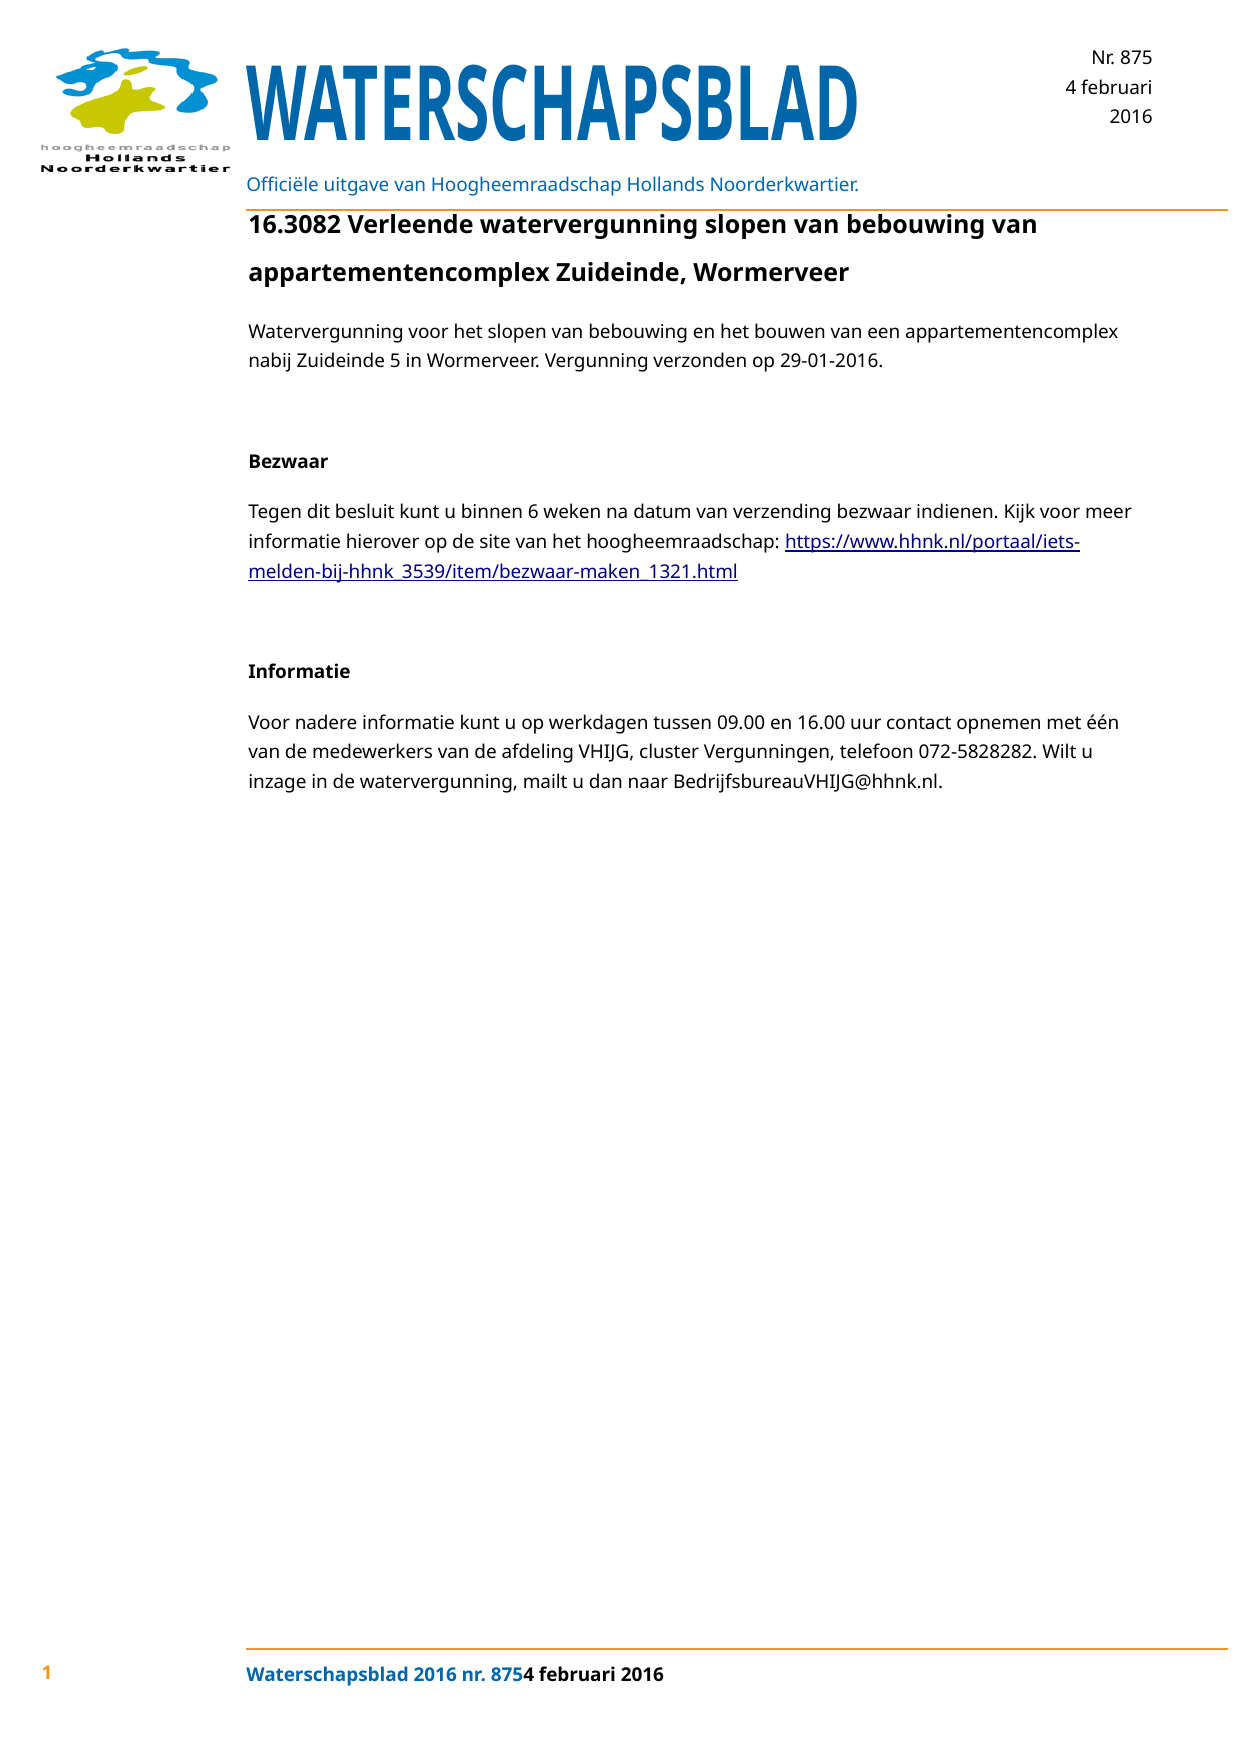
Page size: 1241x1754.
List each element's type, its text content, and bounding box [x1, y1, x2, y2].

text Informatie [248, 659, 1152, 684]
text Voor nadere informatie kunt u op werkdagen tussen 09.00 en 16.00 uur contact opnemen met één van de medewerkers van de afdeling VHIJG, cluster Vergunningen, telefoon 072-5828282. Wilt u inzage in de watervergunning, mailt u dan naar BedrijfsbureauVHIJG@hhnk.nl. [248, 709, 1152, 794]
picture [41, 47, 231, 172]
text Watervergunning voor het slopen van bebouwing en het bouwen van een appartementencomplex nabij Zuideinde 5 in Wormerveer. Vergunning verzonden op 29-01-2016. [248, 318, 1152, 373]
text 16.3082 Verleende watervergunning slopen van bebouwing van appartementencomplex Zuideinde, Wormerveer [248, 211, 1152, 288]
text Bezwaar [248, 448, 1152, 474]
text Tegen dit besluit kunt u binnen 6 weken na datum van verzending bezwaar indienen. Kijk voor meer informatie hierover op de site van het hoogheemraadschap: https://www.hhnk.nl/portaal/iets-melden-bij-hhnk_3539/item/bezwaar-maken_1321.html [248, 499, 1152, 584]
